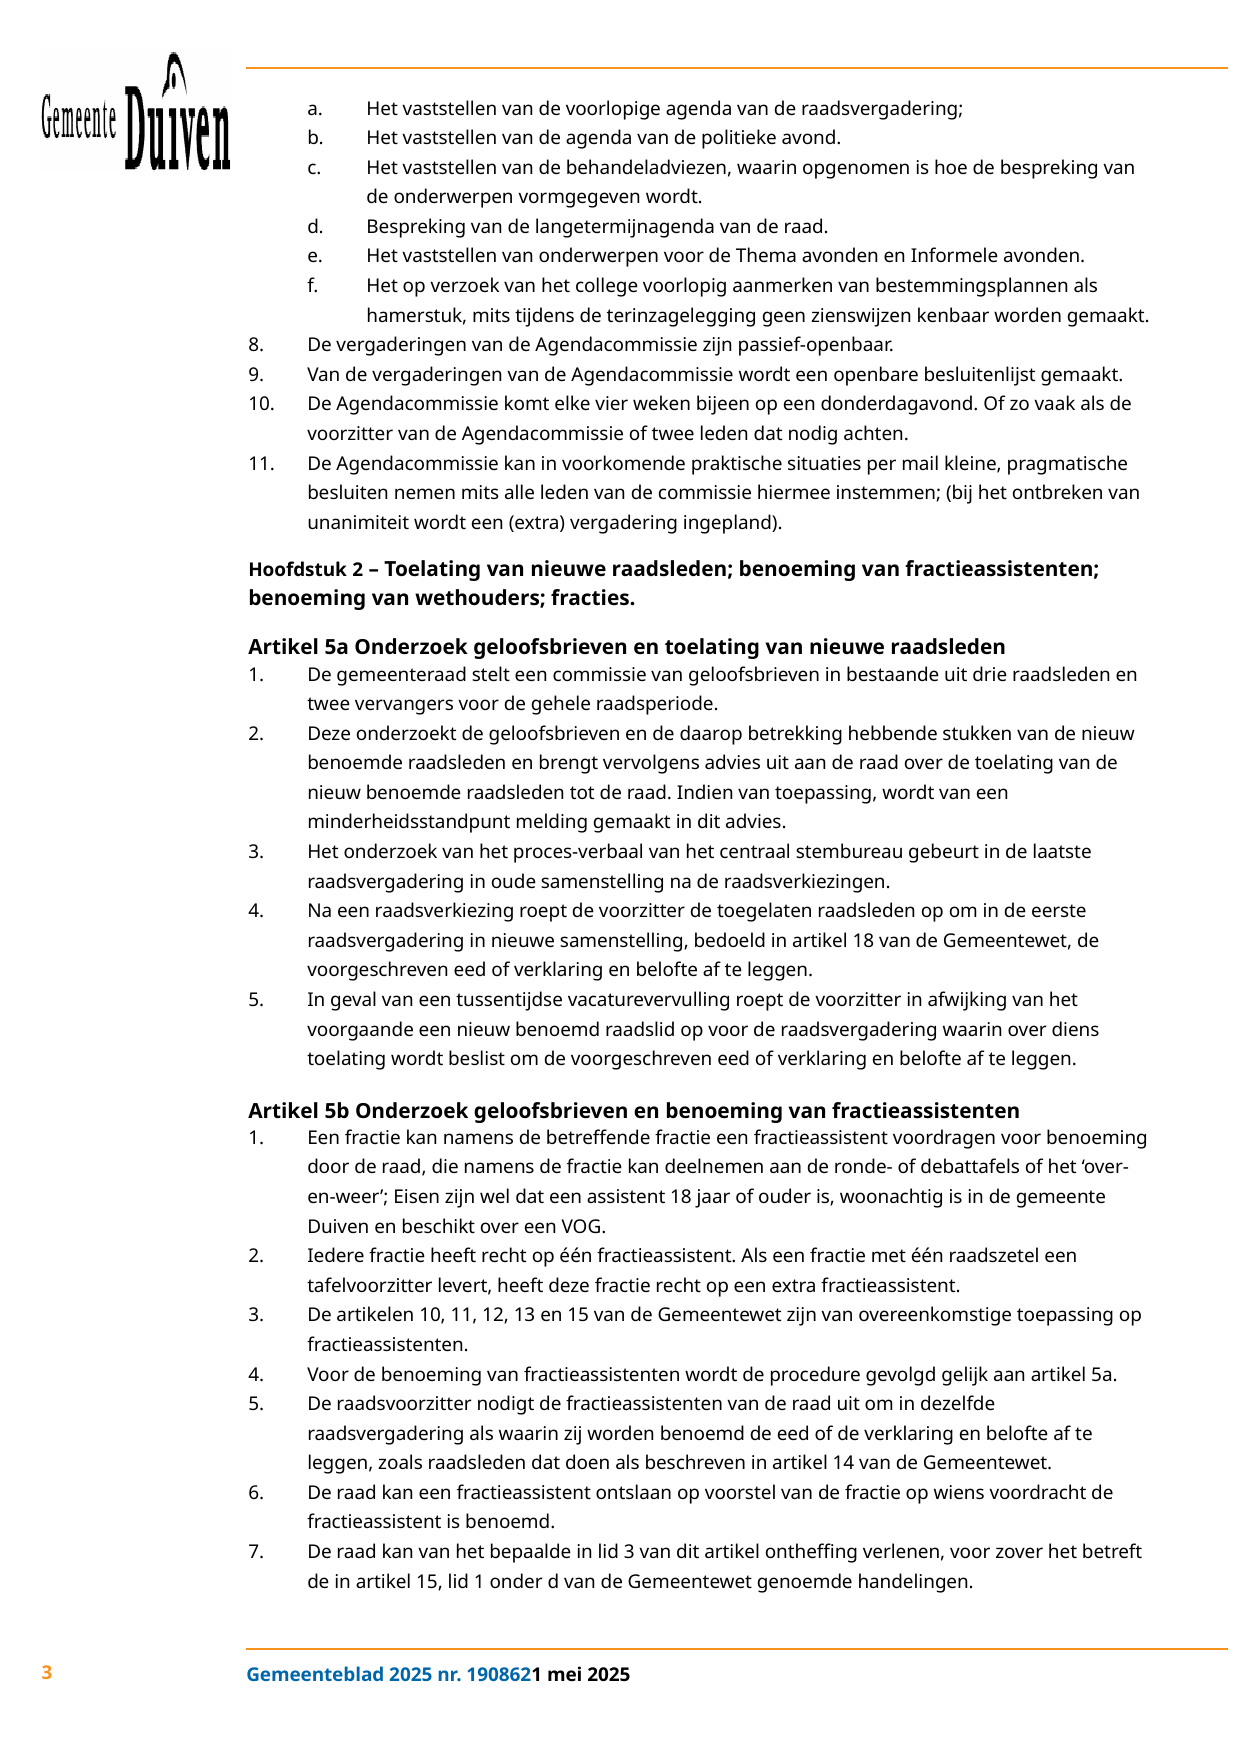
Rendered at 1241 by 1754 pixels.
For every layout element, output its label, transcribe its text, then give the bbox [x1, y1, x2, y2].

list De gemeenteraad stelt een commissie van geloofsbrieven in bestaande uit drie raadsleden en twee vervangers voor de gehele raadsperiode. [248, 661, 1152, 716]
list Het vaststellen van de behandeladviezen, waarin opgenomen is hoe de bespreking van de onderwerpen vormgegeven wordt. [307, 154, 1152, 209]
list Het onderzoek van het proces-verbaal van het centraal stembureau gebeurt in de laatste raadsvergadering in oude samenstelling na de raadsverkiezingen. [248, 838, 1152, 893]
list De Agendacommissie komt elke vier weken bijeen op een donderdagavond. Of zo vaak als de voorzitter van de Agendacommissie of twee leden dat nodig achten. [248, 391, 1152, 446]
list Voor de benoeming van fractieassistenten wordt de procedure gevolgd gelijk aan artikel 5a. [248, 1361, 1152, 1387]
list Het vaststellen van de voorlopige agenda van de raadsvergadering; [307, 95, 1152, 121]
list De vergaderingen van de Agendacommissie zijn passief-openbaar. [248, 331, 1152, 357]
text Artikel 5a Onderzoek geloofsbrieven en toelating van nieuwe raadsleden [248, 632, 1152, 661]
list De Agendacommissie kan in voorkomende praktische situaties per mail kleine, pragmatische besluiten nemen mits alle leden van de commissie hiermee instemmen; (bij het ontbreken van unanimiteit wordt een (extra) vergadering ingepland). [248, 450, 1152, 535]
list Bespreking van de langetermijnagenda van de raad. [307, 213, 1152, 239]
text Hoofdstuk 2 – Toelating van nieuwe raadsleden; benoeming van fractieassistenten; benoeming van wethouders; fracties. [248, 554, 1152, 611]
list De raadsvoorzitter nodigt de fractieassistenten van de raad uit om in dezelfde raadsvergadering als waarin zij worden benoemd de eed of de verklaring en belofte af te leggen, zoals raadsleden dat doen als beschreven in artikel 14 van de Gemeentewet. [248, 1390, 1152, 1475]
list Na een raadsverkiezing roept de voorzitter de toegelaten raadsleden op om in de eerste raadsvergadering in nieuwe samenstelling, bedoeld in artikel 18 van de Gemeentewet, de voorgeschreven eed of verklaring en belofte af te leggen. [248, 897, 1152, 982]
list Het op verzoek van het college voorlopig aanmerken van bestemmingsplannen als hamerstuk, mits tijdens de terinzagelegging geen zienswijzen kenbaar worden gemaakt. [307, 272, 1152, 328]
list De raad kan van het bepaalde in lid 3 van dit artikel ontheffing verlenen, voor zover het betreft de in artikel 15, lid 1 onder d van de Gemeentewet genoemde handelingen. [248, 1538, 1152, 1594]
list Deze onderzoekt de geloofsbrieven en de daarop betrekking hebbende stukken van de nieuw benoemde raadsleden en brengt vervolgens advies uit aan de raad over de toelating van de nieuw benoemde raadsleden tot de raad. Indien van toepassing, wordt van een minderheidsstandpunt melding gemaakt in dit advies. [248, 720, 1152, 834]
list Het vaststellen van de agenda van de politieke avond. [307, 124, 1152, 150]
text Artikel 5b Onderzoek geloofsbrieven en benoeming van fractieassistenten [248, 1096, 1152, 1124]
list Het vaststellen van onderwerpen voor de Thema avonden en Informele avonden. [307, 243, 1152, 268]
list Van de vergaderingen van de Agendacommissie wordt een openbare besluitenlijst gemaakt. [248, 361, 1152, 387]
picture [41, 47, 231, 172]
list De raad kan een fractieassistent ontslaan op voorstel van de fractie op wiens voordracht de fractieassistent is benoemd. [248, 1479, 1152, 1534]
list Iedere fractie heeft recht op één fractieassistent. Als een fractie met één raadszetel een tafelvoorzitter levert, heeft deze fractie recht op een extra fractieassistent. [248, 1242, 1152, 1298]
list Een fractie kan namens de betreffende fractie een fractieassistent voordragen voor benoeming door de raad, die namens de fractie kan deelnemen aan de ronde- of debattafels of het ‘over-en-weer’; Eisen zijn wel dat een assistent 18 jaar of ouder is, woonachtig is in de gemeente Duiven en beschikt over een VOG. [248, 1124, 1152, 1239]
list In geval van een tussentijdse vacaturevervulling roept de voorzitter in afwijking van het voorgaande een nieuw benoemd raadslid op voor de raadsvergadering waarin over diens toelating wordt beslist om de voorgeschreven eed of verklaring en belofte af te leggen. [248, 986, 1152, 1071]
list De artikelen 10, 11, 12, 13 en 15 van de Gemeentewet zijn van overeenkomstige toepassing op fractieassistenten. [248, 1302, 1152, 1357]
